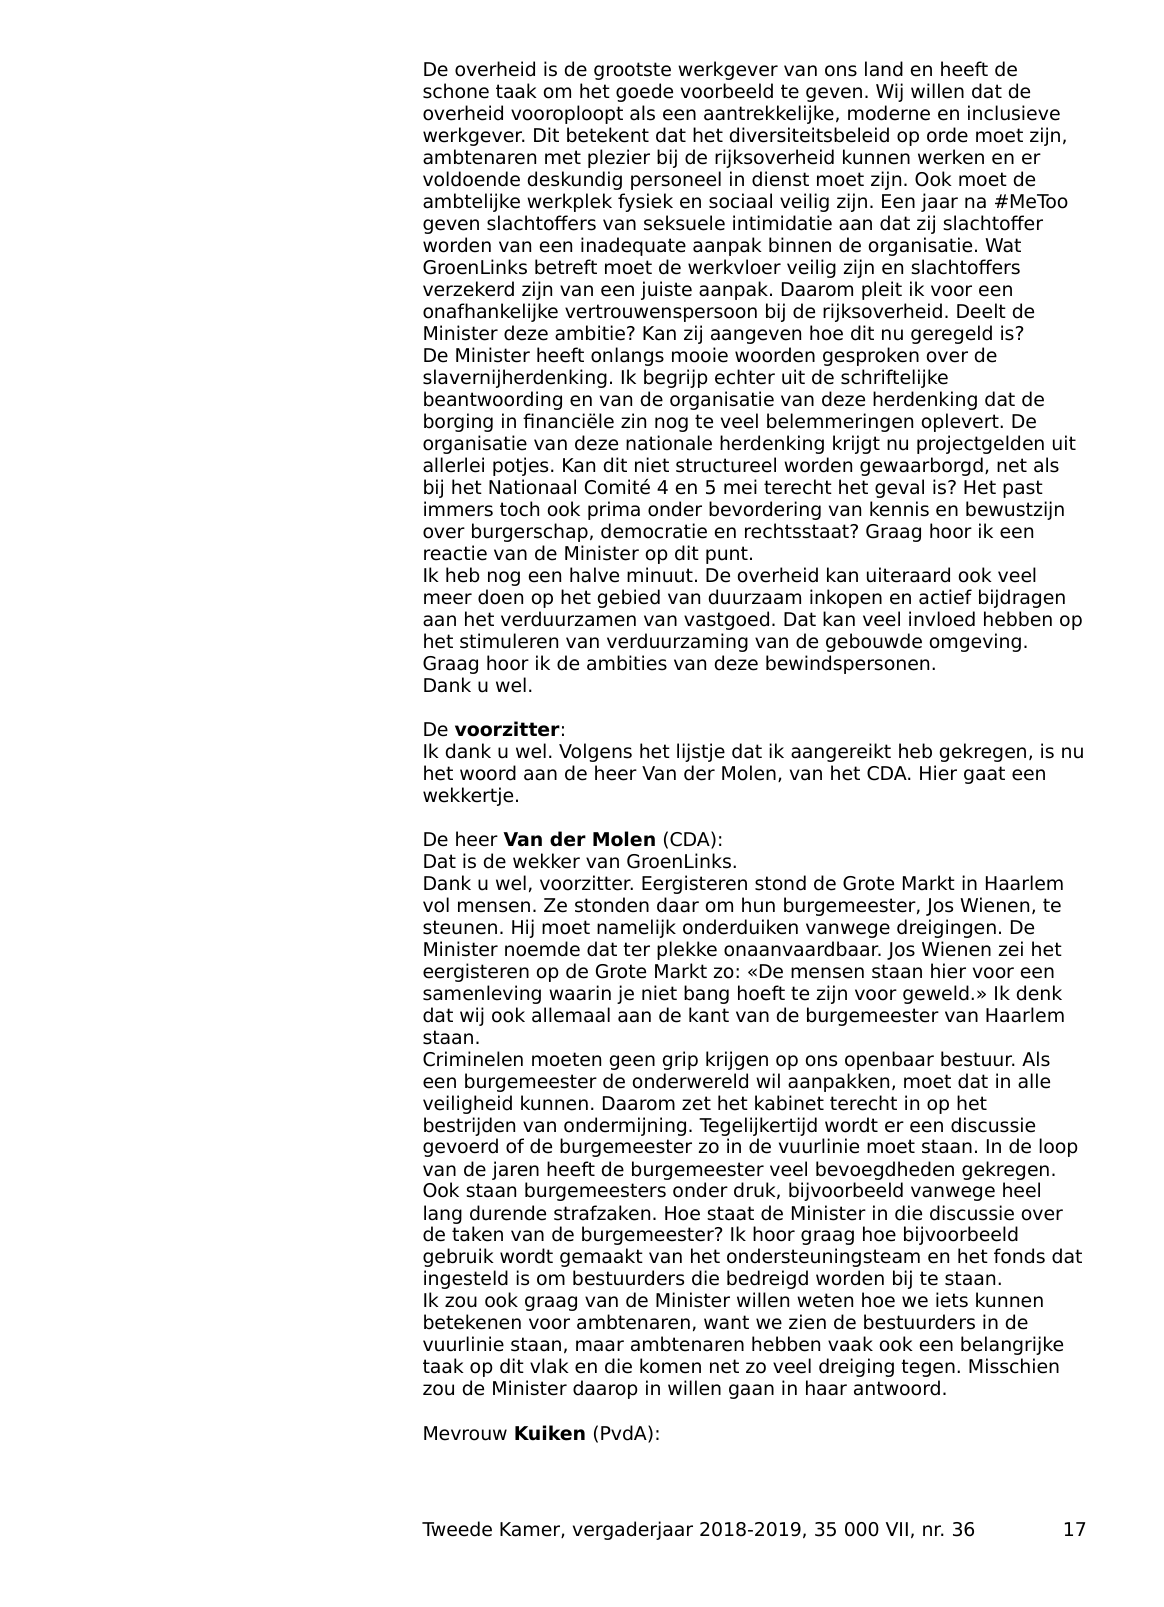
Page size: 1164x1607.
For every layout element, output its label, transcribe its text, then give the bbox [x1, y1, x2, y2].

text Dank u wel, voorzitter. Eergisteren stond de Grote Markt in Haarlem vol mensen. Ze stonden daar om hun burgemeester, Jos Wienen, te steunen. Hij moet namelijk onderduiken vanwege dreigingen. De Minister noemde dat ter plekke onaanvaardbaar. Jos Wienen zei het eergisteren op de Grote Markt zo: «De mensen staan hier voor een samenleving waarin je niet bang hoeft te zijn voor geweld.» Ik denk dat wij ook allemaal aan de kant van de burgemeester van Haarlem staan. [422, 873, 1087, 1048]
text De Minister heeft onlangs mooie woorden gesproken over de slavernijherdenking. Ik begrijp echter uit de schriftelijke beantwoording en van de organisatie van deze herdenking dat de borging in financiële zin nog te veel belemmeringen oplevert. De organisatie van deze nationale herdenking krijgt nu projectgelden uit allerlei potjes. Kan dit niet structureel worden gewaarborgd, net als bij het Nationaal Comité 4 en 5 mei terecht het geval is? Het past immers toch ook prima onder bevordering van kennis en bewustzijn over burgerschap, democratie en rechtsstaat? Graag hoor ik een reactie van de Minister op dit punt. [422, 345, 1087, 564]
text De voorzitter: [422, 719, 1087, 741]
text Ik zou ook graag van de Minister willen weten hoe we iets kunnen betekenen voor ambtenaren, want we zien de bestuurders in de vuurlinie staan, maar ambtenaren hebben vaak ook een belangrijke taak op dit vlak en die komen net zo veel dreiging tegen. Misschien zou de Minister daarop in willen gaan in haar antwoord. [422, 1290, 1087, 1400]
text Ik dank u wel. Volgens het lijstje dat ik aangereikt heb gekregen, is nu het woord aan de heer Van der Molen, van het CDA. Hier gaat een wekkertje. [422, 741, 1087, 807]
text Criminelen moeten geen grip krijgen op ons openbaar bestuur. Als een burgemeester de onderwereld wil aanpakken, moet dat in alle veiligheid kunnen. Daarom zet het kabinet terecht in op het bestrijden van ondermijning. Tegelijkertijd wordt er een discussie gevoerd of de burgemeester zo in de vuurlinie moet staan. In de loop van de jaren heeft de burgemeester veel bevoegdheden gekregen. Ook staan burgemeesters onder druk, bijvoorbeeld vanwege heel lang durende strafzaken. Hoe staat de Minister in die discussie over de taken van de burgemeester? Ik hoor graag hoe bijvoorbeeld gebruik wordt gemaakt van het ondersteuningsteam en het fonds dat ingesteld is om bestuurders die bedreigd worden bij te staan. [422, 1048, 1087, 1290]
text Mevrouw Kuiken (PvdA): [422, 1422, 1087, 1444]
text Dank u wel. [422, 674, 1087, 696]
text Ik heb nog een halve minuut. De overheid kan uiteraard ook veel meer doen op het gebied van duurzaam inkopen en actief bijdragen aan het verduurzamen van vastgoed. Dat kan veel invloed hebben op het stimuleren van verduurzaming van de gebouwde omgeving. Graag hoor ik de ambities van deze bewindspersonen. [422, 564, 1087, 674]
text De heer Van der Molen (CDA): [422, 829, 1087, 851]
text Dat is de wekker van GroenLinks. [422, 851, 1087, 873]
text De overheid is de grootste werkgever van ons land en heeft de schone taak om het goede voorbeeld te geven. Wij willen dat de overheid vooroploopt als een aantrekkelijke, moderne en inclusieve werkgever. Dit betekent dat het diversiteitsbeleid op orde moet zijn, ambtenaren met plezier bij de rijksoverheid kunnen werken en er voldoende deskundig personeel in dienst moet zijn. Ook moet de ambtelijke werkplek fysiek en sociaal veilig zijn. Een jaar na #MeToo geven slachtoffers van seksuele intimidatie aan dat zij slachtoffer worden van een inadequate aanpak binnen de organisatie. Wat GroenLinks betreft moet de werkvloer veilig zijn en slachtoffers verzekerd zijn van een juiste aanpak. Daarom pleit ik voor een onafhankelijke vertrouwenspersoon bij de rijksoverheid. Deelt de Minister deze ambitie? Kan zij aangeven hoe dit nu geregeld is? [422, 59, 1087, 345]
